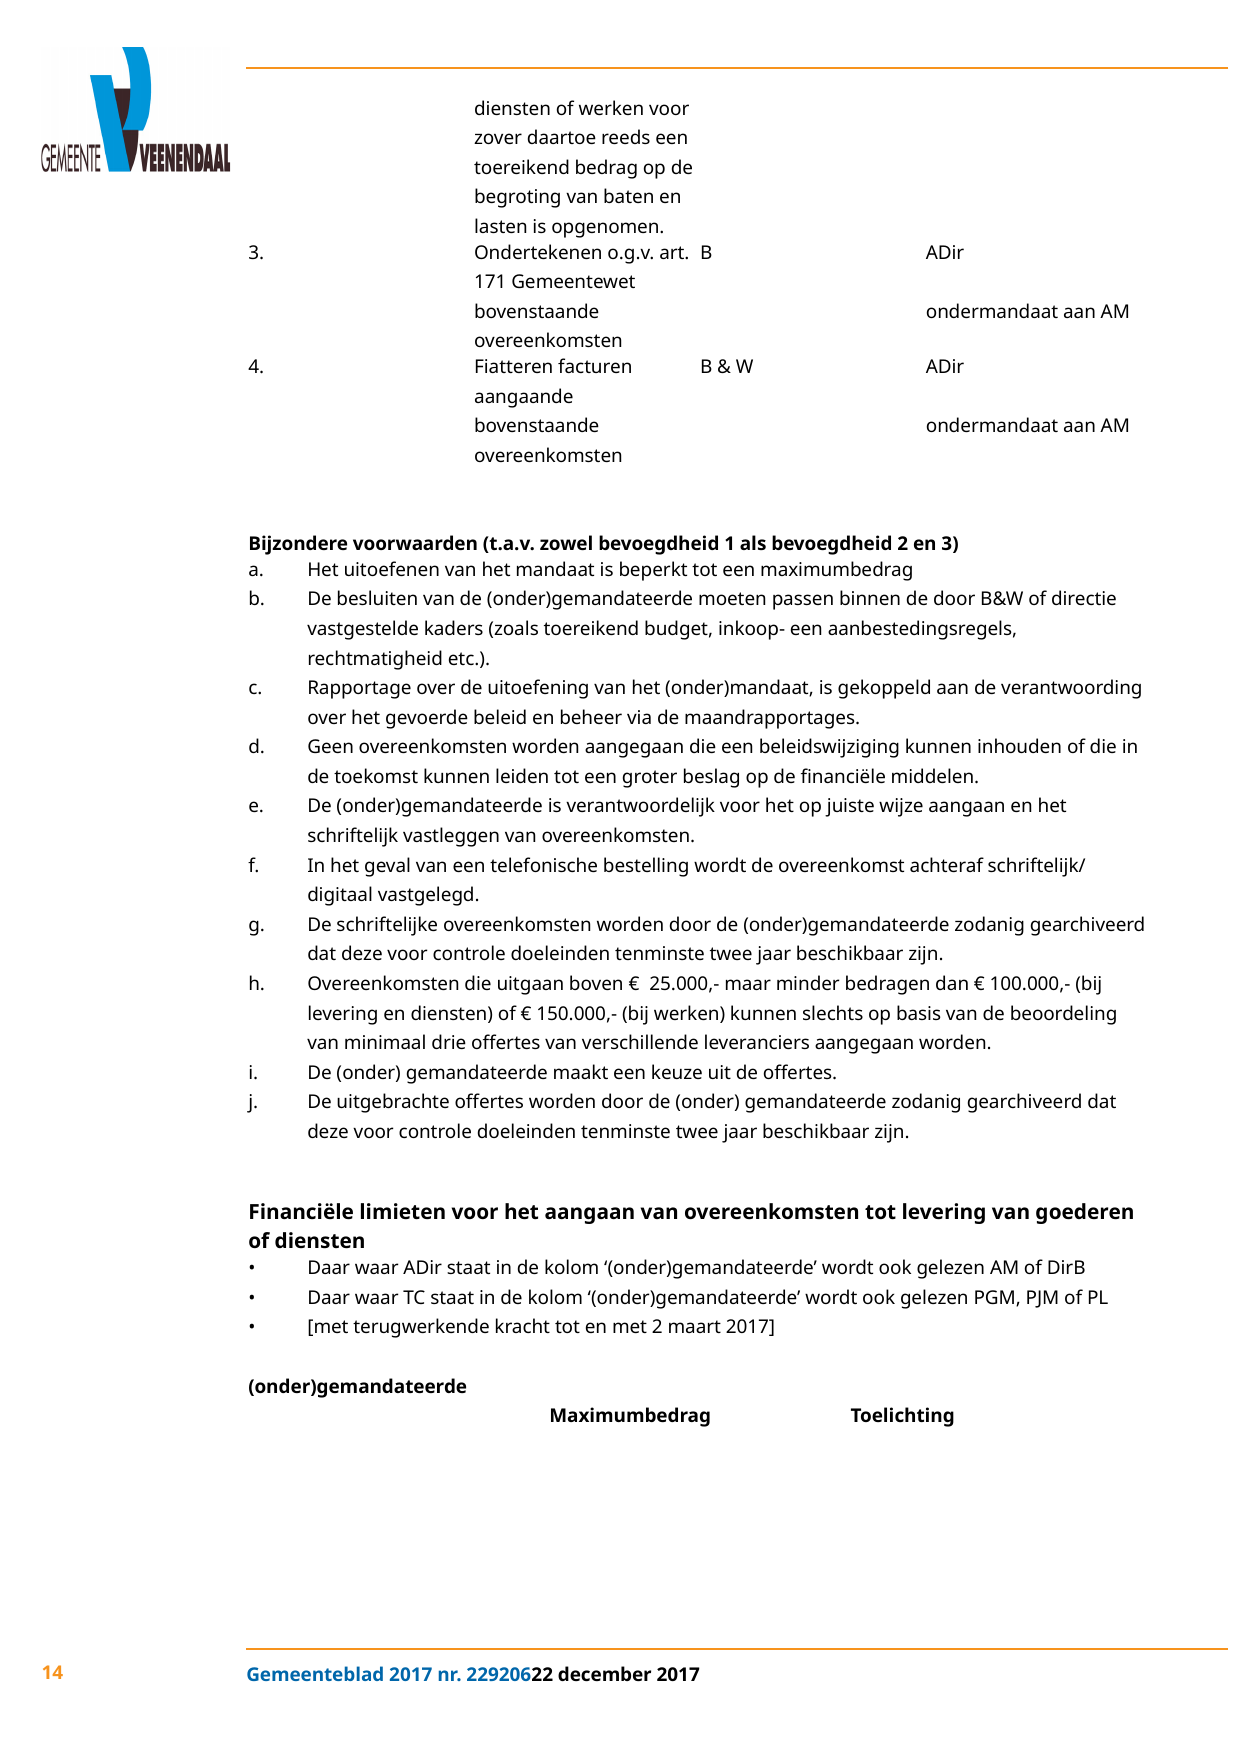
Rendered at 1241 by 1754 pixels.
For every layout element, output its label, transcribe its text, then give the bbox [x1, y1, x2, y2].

list [met terugwerkende kracht tot en met 2 maart 2017] [248, 1313, 1152, 1339]
table_header Maximumbedrag [549, 1373, 850, 1428]
table_cell Het uitoefenen van het mandaat is beperkt tot een maximumbedrag De besluiten van de (onder)gemandateerde moeten passen binnen de door B&W of directie vastgestelde kaders (zoals toereikend budget, inkoop- een aanbestedingsregels, rechtmatigheid etc.). Rapportage over de uitoefening van het (onder)mandaat, is gekoppeld aan de verantwoording over het gevoerde beleid en beheer via de maandrapportages. Geen overeenkomsten worden aangegaan die een beleidswijziging kunnen inhouden of die in de toekomst kunnen leiden tot een groter beslag op de financiële middelen. De (onder)gemandateerde is verantwoordelijk voor het op juiste wijze aangaan en het schriftelijk vastleggen van overeenkomsten. In het geval van een telefonische bestelling wordt de overeenkomst achteraf schriftelijk/ digitaal vastgelegd. De schriftelijke overeenkomsten worden door de (onder)gemandateerde zodanig gearchiveerd dat deze voor controle doeleinden tenminste twee jaar beschikbaar zijn. Overeenkomsten die uitgaan boven € 25.000,- maar minder bedragen dan € 100.000,- (bij levering en diensten) of € 150.000,- (bij werken) kunnen slechts op basis van de beoordeling van minimaal drie offertes van verschillende leveranciers aangegaan worden. De (onder) gemandateerde maakt een keuze uit de offertes. De uitgebrachte offertes worden door de (onder) gemandateerde zodanig gearchiveerd dat deze voor controle doeleinden tenminste twee jaar beschikbaar zijn. [248, 556, 1152, 1173]
table_cell [248, 239, 474, 353]
table_cell Ondertekenen o.g.v. art. 171 Gemeentewet bovenstaande overeenkomsten [474, 239, 700, 353]
table_cell [700, 95, 926, 239]
table_header Toelichting [850, 1373, 1152, 1428]
table_cell Fiatteren facturen aangaande bovenstaande overeenkomsten [474, 353, 700, 468]
table_cell B & W [700, 353, 926, 468]
table_header (onder)gemandateerde [248, 1373, 549, 1428]
table_cell [248, 353, 474, 468]
table_cell ADir ondermandaat aan AM [926, 239, 1152, 353]
list Daar waar ADir staat in de kolom ‘(onder)gemandateerde’ wordt ook gelezen AM of DirB [248, 1254, 1152, 1280]
table_cell ADir ondermandaat aan AM [926, 353, 1152, 468]
text Financiële limieten voor het aangaan van overeenkomsten tot levering van goederen of diensten [248, 1197, 1152, 1254]
table_header Bijzondere voorwaarden (t.a.v. zowel bevoegdheid 1 als bevoegdheid 2 en 3) [248, 530, 1152, 556]
table_cell B [700, 239, 926, 353]
picture [123, 47, 231, 172]
list Daar waar TC staat in de kolom ‘(onder)gemandateerde’ wordt ook gelezen PGM, PJM of PL [248, 1284, 1152, 1310]
table_cell [248, 95, 474, 239]
table_cell [926, 95, 1152, 239]
picture [41, 47, 130, 172]
table_cell diensten of werken voor zover daartoe reeds een toereikend bedrag op de begroting van baten en lasten is opgenomen. [474, 95, 700, 239]
